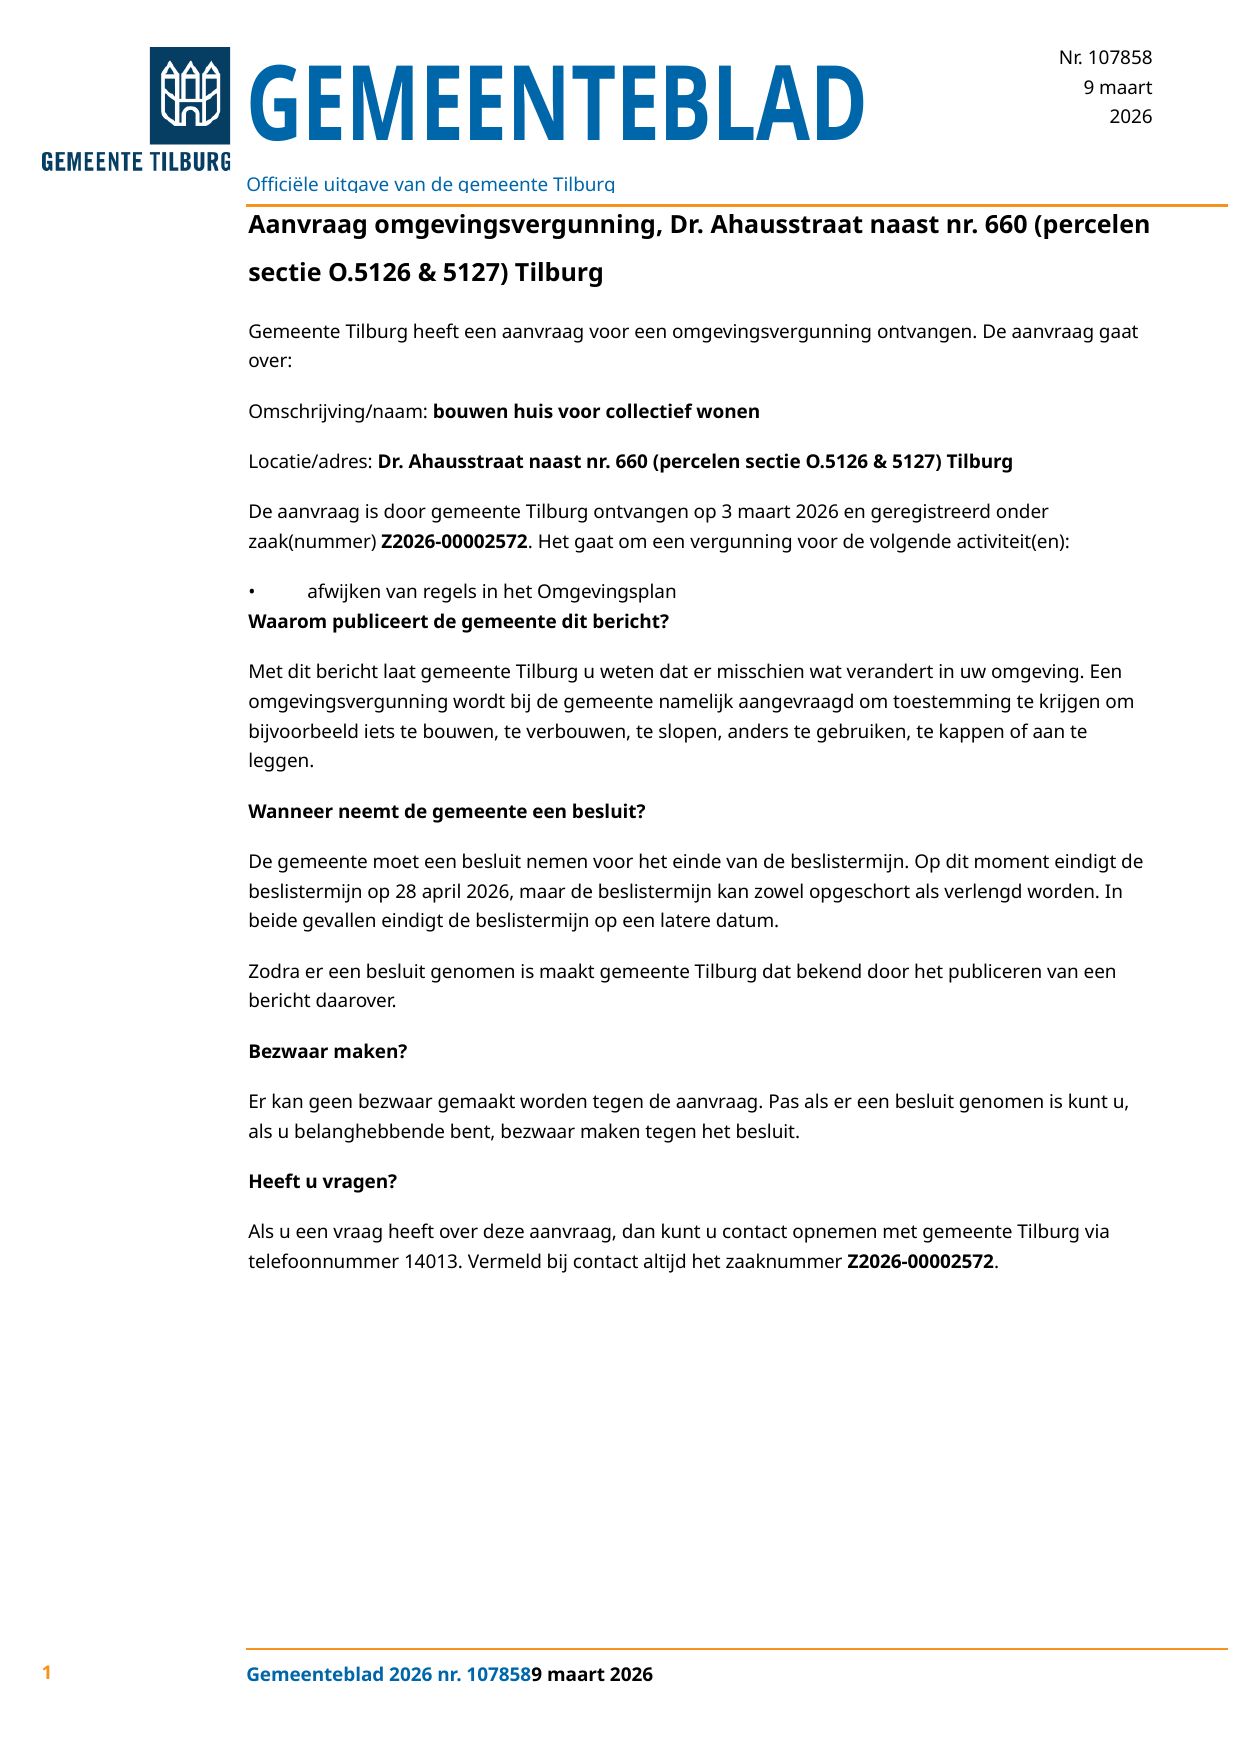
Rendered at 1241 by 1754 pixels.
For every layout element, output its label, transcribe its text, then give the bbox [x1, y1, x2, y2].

text Aanvraag omgevingsvergunning, Dr. Ahausstraat naast nr. 660 (percelen sectie O.5126 & 5127) Tilburg [248, 207, 1152, 288]
text Als u een vraag heeft over deze aanvraag, dan kunt u contact opnemen met gemeente Tilburg via telefoonnummer 14013. Vermeld bij contact altijd het zaaknummer Z2026-00002572. [248, 1219, 1152, 1274]
text Zodra er een besluit genomen is maakt gemeente Tilburg dat bekend door het publiceren van een bericht daarover. [248, 958, 1152, 1013]
text Gemeente Tilburg heeft een aanvraag voor een omgevingsvergunning ontvangen. De aanvraag gaat over: [248, 318, 1152, 373]
text Heeft u vragen? [248, 1168, 1152, 1194]
text De gemeente moet een besluit nemen voor het einde van de beslistermijn. Op dit moment eindigt de beslistermijn op 28 april 2026, maar de beslistermijn kan zowel opgeschort als verlengd worden. In beide gevallen eindigt de beslistermijn op een latere datum. [248, 848, 1152, 933]
text De aanvraag is door gemeente Tilburg ontvangen op 3 maart 2026 en geregistreerd onder zaak(nummer) Z2026-00002572. Het gaat om een vergunning voor de volgende activiteit(en): [248, 499, 1152, 554]
text Met dit bericht laat gemeente Tilburg u weten dat er misschien wat verandert in uw omgeving. Een omgevingsvergunning wordt bij de gemeente namelijk aangevraagd om toestemming te krijgen om bijvoorbeeld iets te bouwen, te verbouwen, te slopen, anders te gebruiken, te kappen of aan te leggen. [248, 659, 1152, 773]
text Bezwaar maken? [248, 1038, 1152, 1064]
text Waarom publiceert de gemeente dit bericht? [248, 608, 1152, 634]
text Locatie/adres: Dr. Ahausstraat naast nr. 660 (percelen sectie O.5126 & 5127) Tilburg [248, 448, 1152, 474]
list afwijken van regels in het Omgevingsplan [248, 579, 1152, 604]
text Er kan geen bezwaar gemaakt worden tegen de aanvraag. Pas als er een besluit genomen is kunt u, als u belanghebbende bent, bezwaar maken tegen het besluit. [248, 1088, 1152, 1144]
picture [41, 47, 231, 172]
text Wanneer neemt de gemeente een besluit? [248, 798, 1152, 824]
text Omschrijving/naam: bouwen huis voor collectief wonen [248, 398, 1152, 424]
